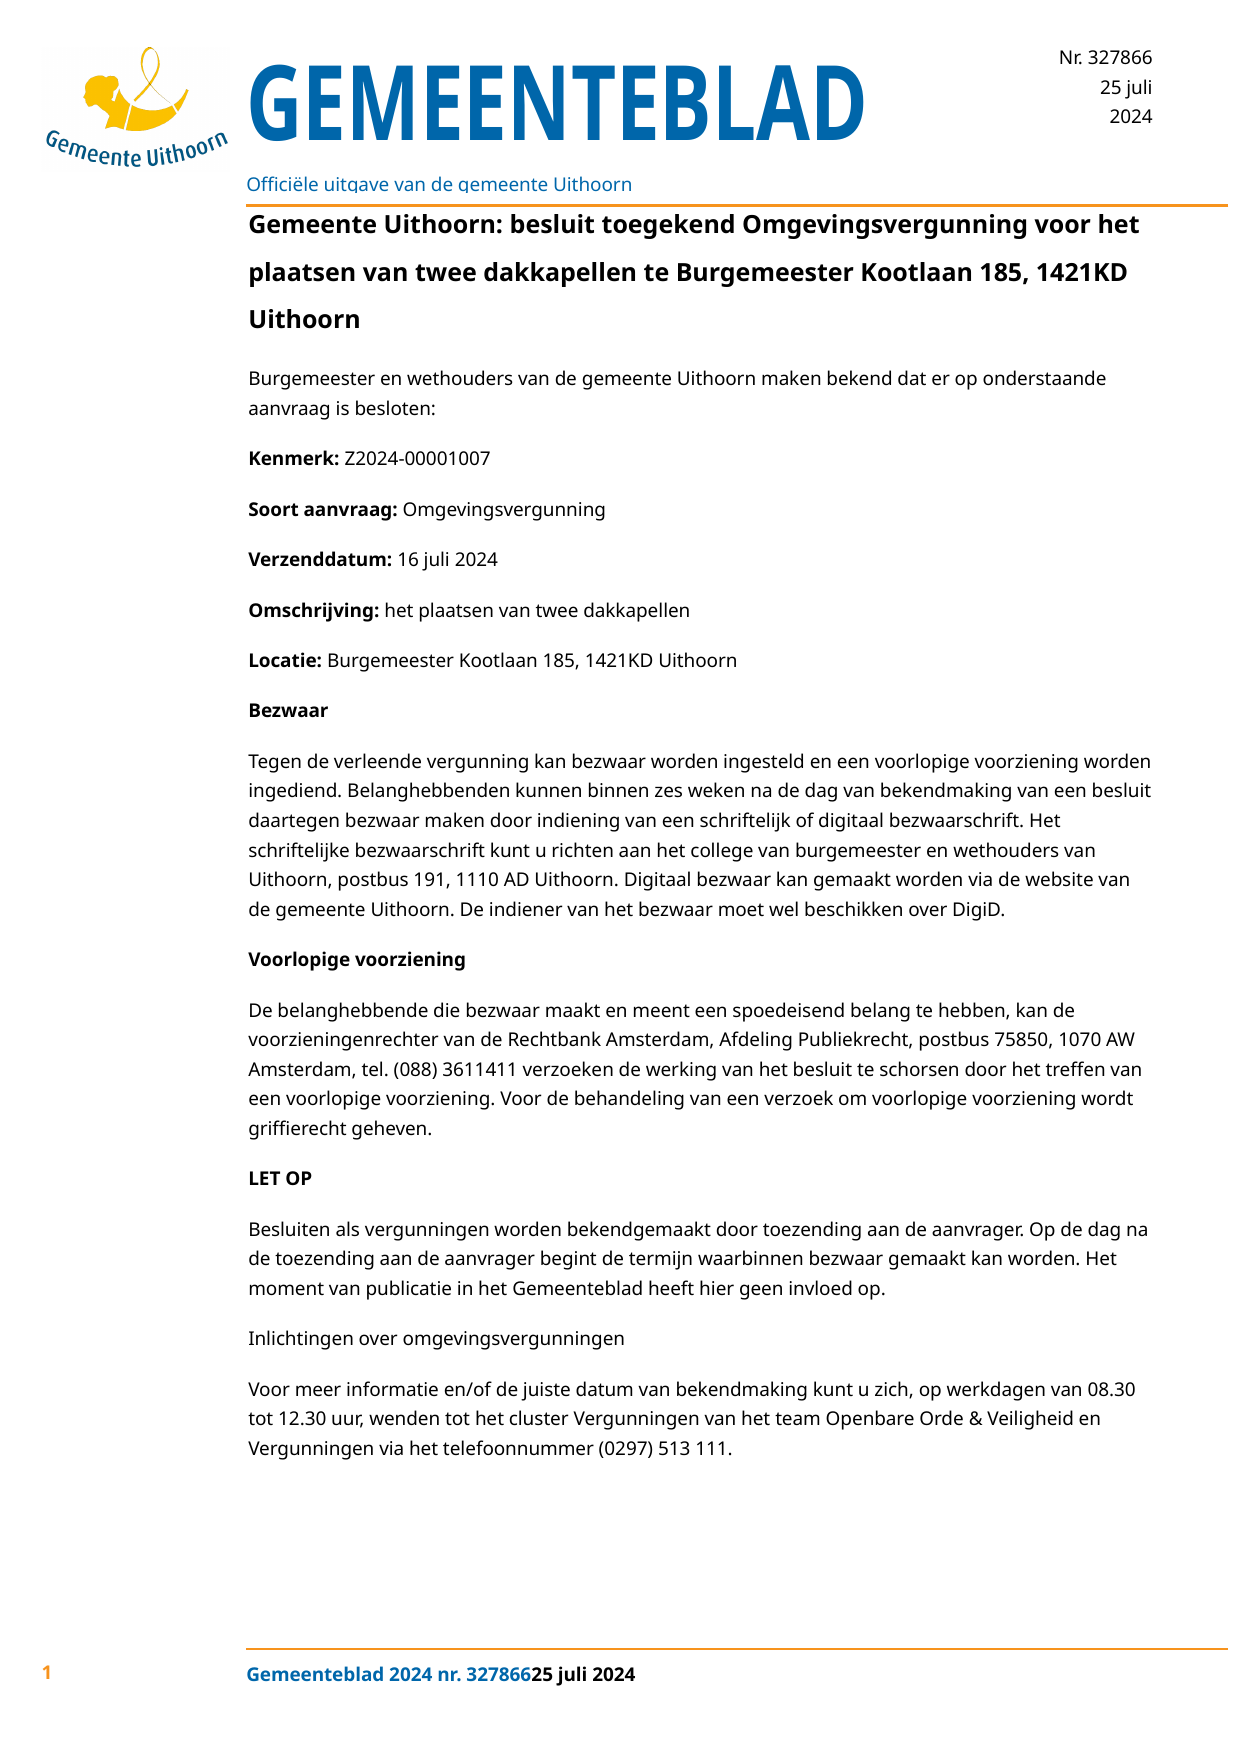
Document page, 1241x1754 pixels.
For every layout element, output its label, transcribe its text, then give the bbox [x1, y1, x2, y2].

text LET OP [248, 1166, 1152, 1191]
text Burgemeester en wethouders van de gemeente Uithoorn maken bekend dat er op onderstaande aanvraag is besloten: [248, 366, 1152, 421]
picture [41, 47, 231, 172]
text Locatie: Burgemeester Kootlaan 185, 1421KD Uithoorn [248, 647, 1152, 673]
text Omschrijving: het plaatsen van twee dakkapellen [248, 597, 1152, 622]
text Verzenddatum: 16 juli 2024 [248, 546, 1152, 572]
text De belanghebbende die bezwaar maakt en meent een spoedeisend belang te hebben, kan de voorzieningenrechter van de Rechtbank Amsterdam, Afdeling Publiekrecht, postbus 75850, 1070 AW Amsterdam, tel. (088) 3611411 verzoeken de werking van het besluit te schorsen door het treffen van een voorlopige voorziening. Voor de behandeling van een verzoek om voorlopige voorziening wordt griffierecht geheven. [248, 997, 1152, 1141]
text Bezwaar [248, 698, 1152, 723]
text Voor meer informatie en/of de juiste datum van bekendmaking kunt u zich, op werkdagen van 08.30 tot 12.30 uur, wenden tot het cluster Vergunningen van het team Openbare Orde & Veiligheid en Vergunningen via het telefoonnummer (0297) 513 111. [248, 1376, 1152, 1461]
text Voorlopige voorziening [248, 946, 1152, 972]
text Inlichtingen over omgevingsvergunningen [248, 1326, 1152, 1351]
text Tegen de verleende vergunning kan bezwaar worden ingesteld en een voorlopige voorziening worden ingediend. Belanghebbenden kunnen binnen zes weken na de dag van bekendmaking van een besluit daartegen bezwaar maken door indiening van een schriftelijk of digitaal bezwaarschrift. Het schriftelijke bezwaarschrift kunt u richten aan het college van burgemeester en wethouders van Uithoorn, postbus 191, 1110 AD Uithoorn. Digitaal bezwaar kan gemaakt worden via de website van de gemeente Uithoorn. De indiener van het bezwaar moet wel beschikken over DigiD. [248, 748, 1152, 922]
text Gemeente Uithoorn: besluit toegekend Omgevingsvergunning voor het plaatsen van twee dakkapellen te Burgemeester Kootlaan 185, 1421KD Uithoorn [248, 207, 1152, 336]
text Besluiten als vergunningen worden bekendgemaakt door toezending aan de aanvrager. Op de dag na de toezending aan de aanvrager begint de termijn waarbinnen bezwaar gemaakt kan worden. Het moment van publicatie in het Gemeenteblad heeft hier geen invloed op. [248, 1216, 1152, 1301]
text Kenmerk: Z2024-00001007 [248, 446, 1152, 471]
text Soort aanvraag: Omgevingsvergunning [248, 496, 1152, 522]
